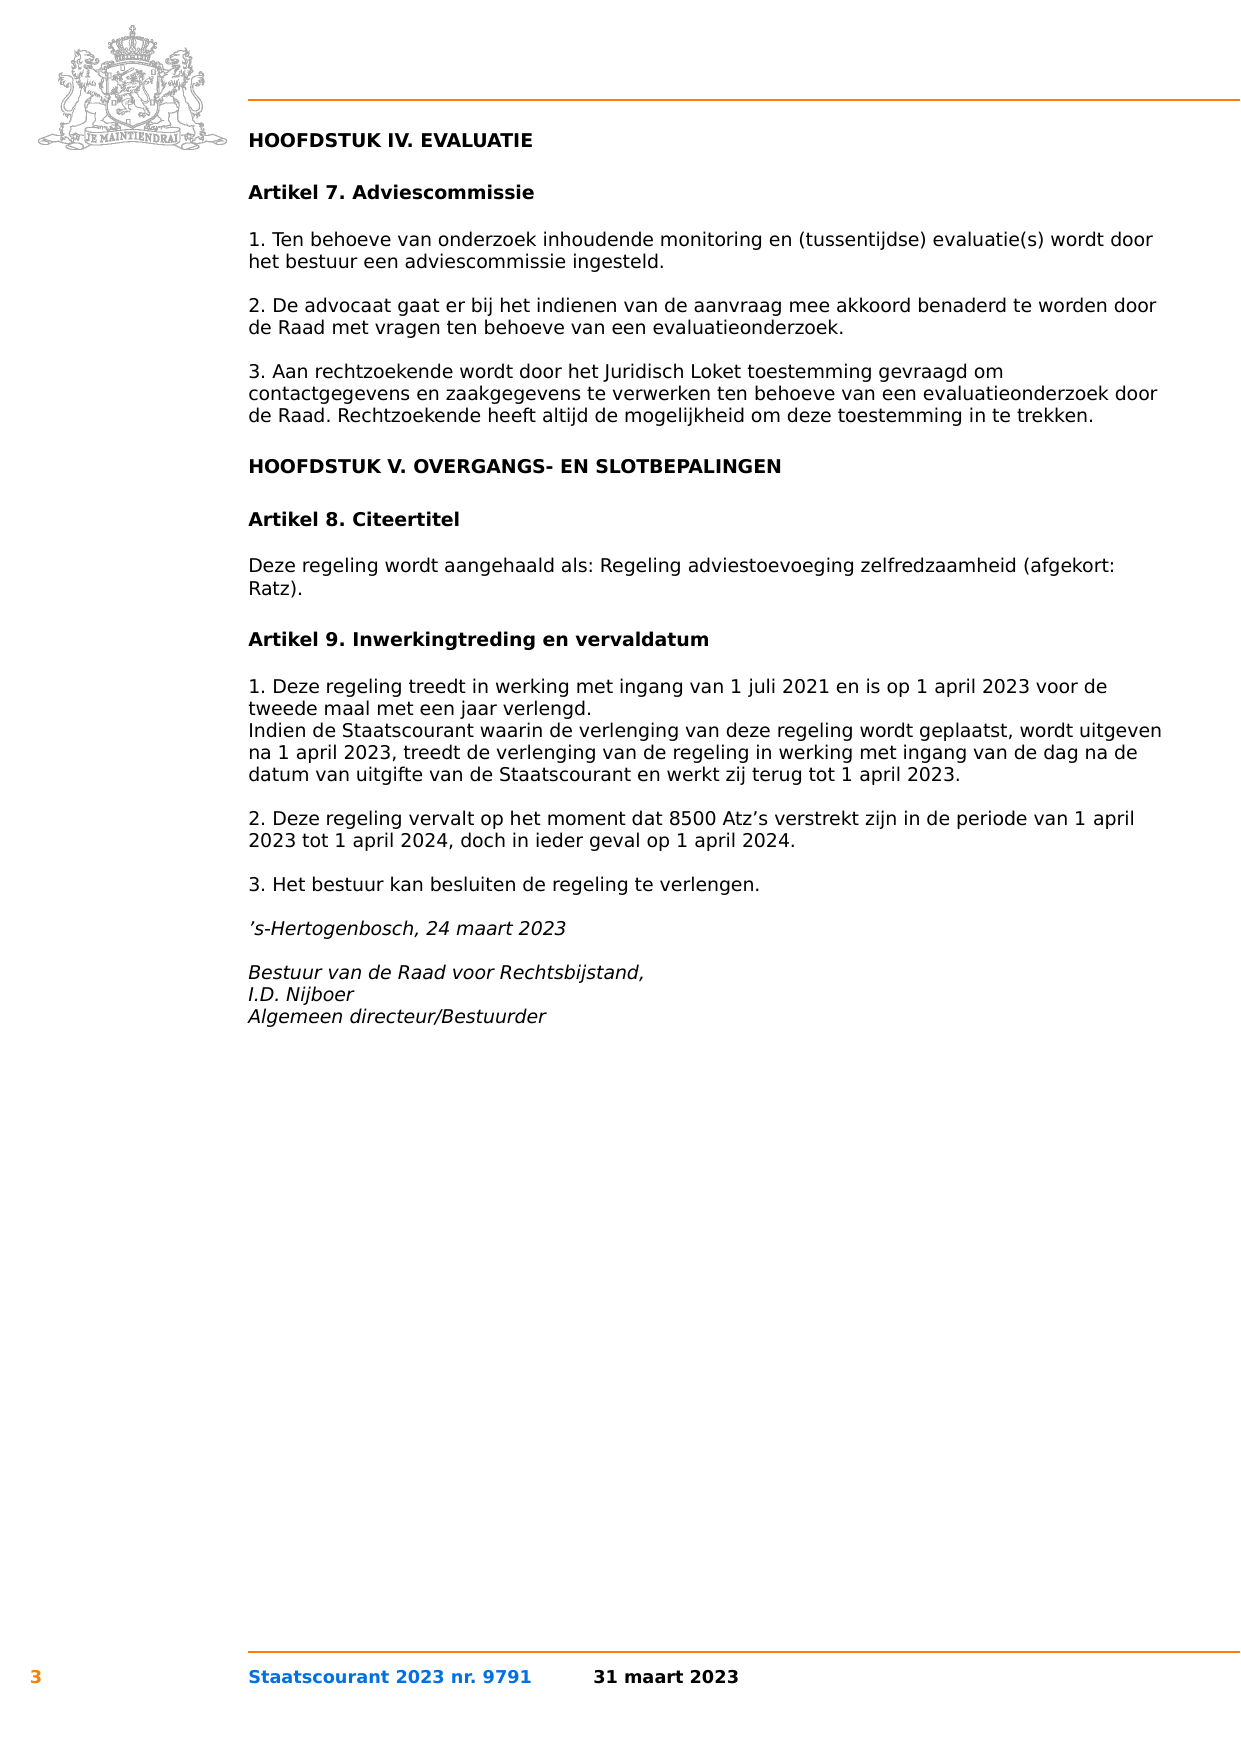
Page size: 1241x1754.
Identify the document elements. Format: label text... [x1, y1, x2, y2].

text 3. Aan rechtzoekende wordt door het Juridisch Loket toestemming gevraagd om contactgegevens en zaakgegevens te verwerken ten behoeve van een evaluatieonderzoek door de Raad. Rechtzoekende heeft altijd de mogelijkheid om deze toestemming in te trekken. [248, 361, 1163, 426]
subtitle Artikel 8. Citeertitel [248, 508, 1163, 530]
subtitle Artikel 9. Inwerkingtreding en vervaldatum [248, 629, 1163, 651]
text 1. Ten behoeve van onderzoek inhoudende monitoring en (tussentijdse) evaluatie(s) wordt door het bestuur een adviescommissie ingesteld. [248, 229, 1163, 273]
text Bestuur van de Raad voor Rechtsbijstand, I.D. Nijboer Algemeen directeur/Bestuurder [248, 962, 1163, 1028]
subtitle HOOFDSTUK IV. EVALUATIE [248, 130, 1163, 152]
subtitle HOOFDSTUK V. OVERGANGS- EN SLOTBEPALINGEN [248, 456, 1163, 478]
picture [38, 25, 227, 150]
text 1. Deze regeling treedt in werking met ingang van 1 juli 2021 en is op 1 april 2023 voor de tweede maal met een jaar verlengd. [248, 676, 1163, 720]
text Deze regeling wordt aangehaald als: Regeling adviestoevoeging zelfredzaamheid (afgekort: Ratz). [248, 555, 1163, 599]
text Indien de Staatscourant waarin de verlenging van deze regeling wordt geplaatst, wordt uitgeven na 1 april 2023, treedt de verlenging van de regeling in werking met ingang van de dag na de datum van uitgifte van de Staatscourant en werkt zij terug tot 1 april 2023. [248, 720, 1163, 786]
text 2. De advocaat gaat er bij het indienen van de aanvraag mee akkoord benaderd te worden door de Raad met vragen ten behoeve van een evaluatieonderzoek. [248, 295, 1163, 339]
text ’s-Hertogenbosch, 24 maart 2023 [248, 918, 1163, 940]
text 2. Deze regeling vervalt op het moment dat 8500 Atz’s verstrekt zijn in de periode van 1 april 2023 tot 1 april 2024, doch in ieder geval op 1 april 2024. [248, 808, 1163, 852]
subtitle Artikel 7. Adviescommissie [248, 182, 1163, 204]
text 3. Het bestuur kan besluiten de regeling te verlengen. [248, 874, 1163, 896]
